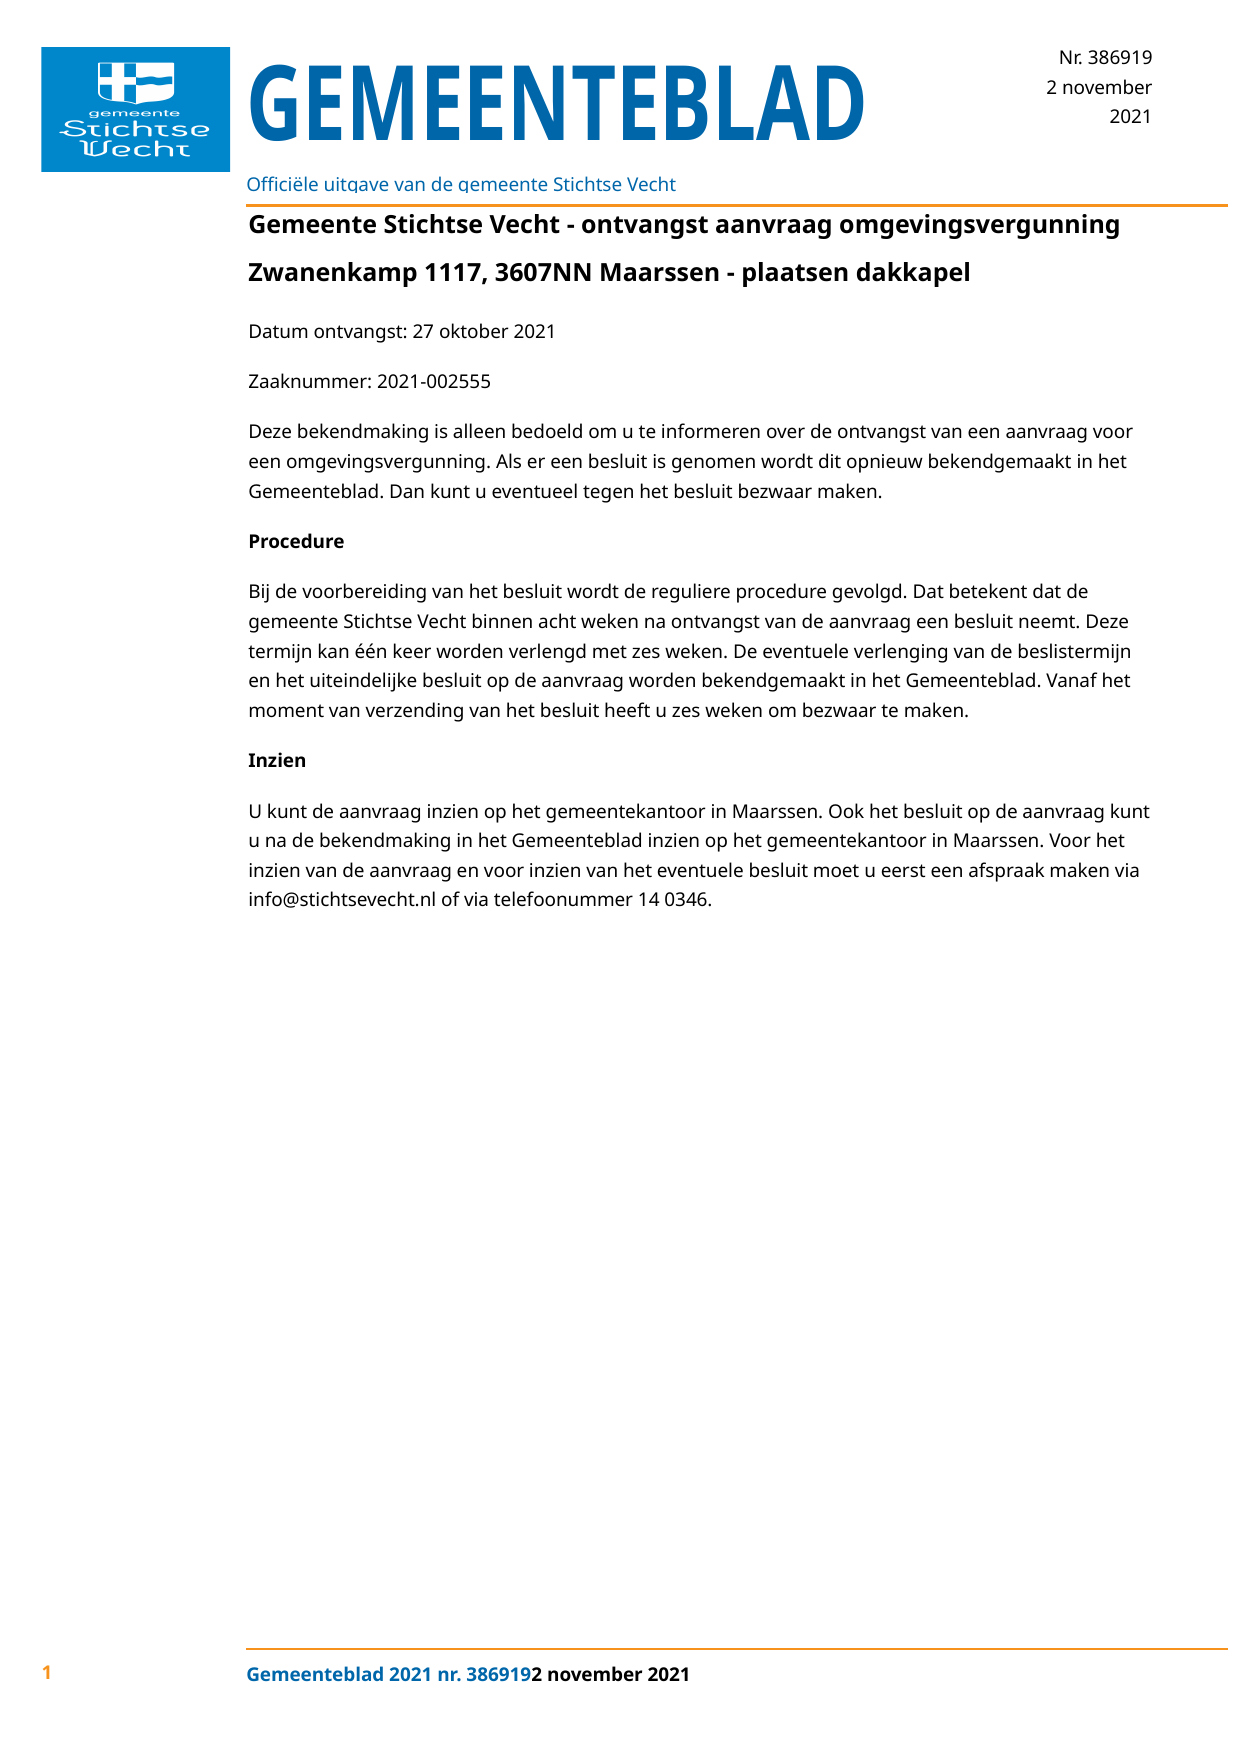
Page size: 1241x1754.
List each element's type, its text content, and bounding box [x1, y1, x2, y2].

text Inzien [248, 747, 1152, 773]
text Deze bekendmaking is alleen bedoeld om u te informeren over de ontvangst van een aanvraag voor een omgevingsvergunning. Als er een besluit is genomen wordt dit opnieuw bekendgemaakt in het Gemeenteblad. Dan kunt u eventueel tegen het besluit bezwaar maken. [248, 419, 1152, 504]
text Bij de voorbereiding van het besluit wordt de reguliere procedure gevolgd. Dat betekent dat de gemeente Stichtse Vecht binnen acht weken na ontvangst van de aanvraag een besluit neemt. Deze termijn kan één keer worden verlengd met zes weken. De eventuele verlenging van de beslistermijn en het uiteindelijke besluit op de aanvraag worden bekendgemaakt in het Gemeenteblad. Vanaf het moment van verzending van het besluit heeft u zes weken om bezwaar te maken. [248, 579, 1152, 723]
picture [99, 63, 135, 101]
text Gemeente Stichtse Vecht - ontvangst aanvraag omgevingsvergunning Zwanenkamp 1117, 3607NN Maarssen - plaatsen dakkapel [248, 207, 1152, 288]
text Zaaknummer: 2021-002555 [248, 368, 1152, 394]
picture [137, 63, 174, 103]
text Datum ontvangst: 27 oktober 2021 [248, 318, 1152, 344]
text Procedure [248, 528, 1152, 554]
text U kunt de aanvraag inzien op het gemeentekantoor in Maarssen. Ook het besluit op de aanvraag kunt u na de bekendmaking in het Gemeenteblad inzien op het gemeentekantoor in Maarssen. Voor het inzien van de aanvraag en voor inzien van het eventuele besluit moet u eerst een afspraak maken via info@stichtsevecht.nl of via telefoonummer 14 0346. [248, 798, 1152, 912]
